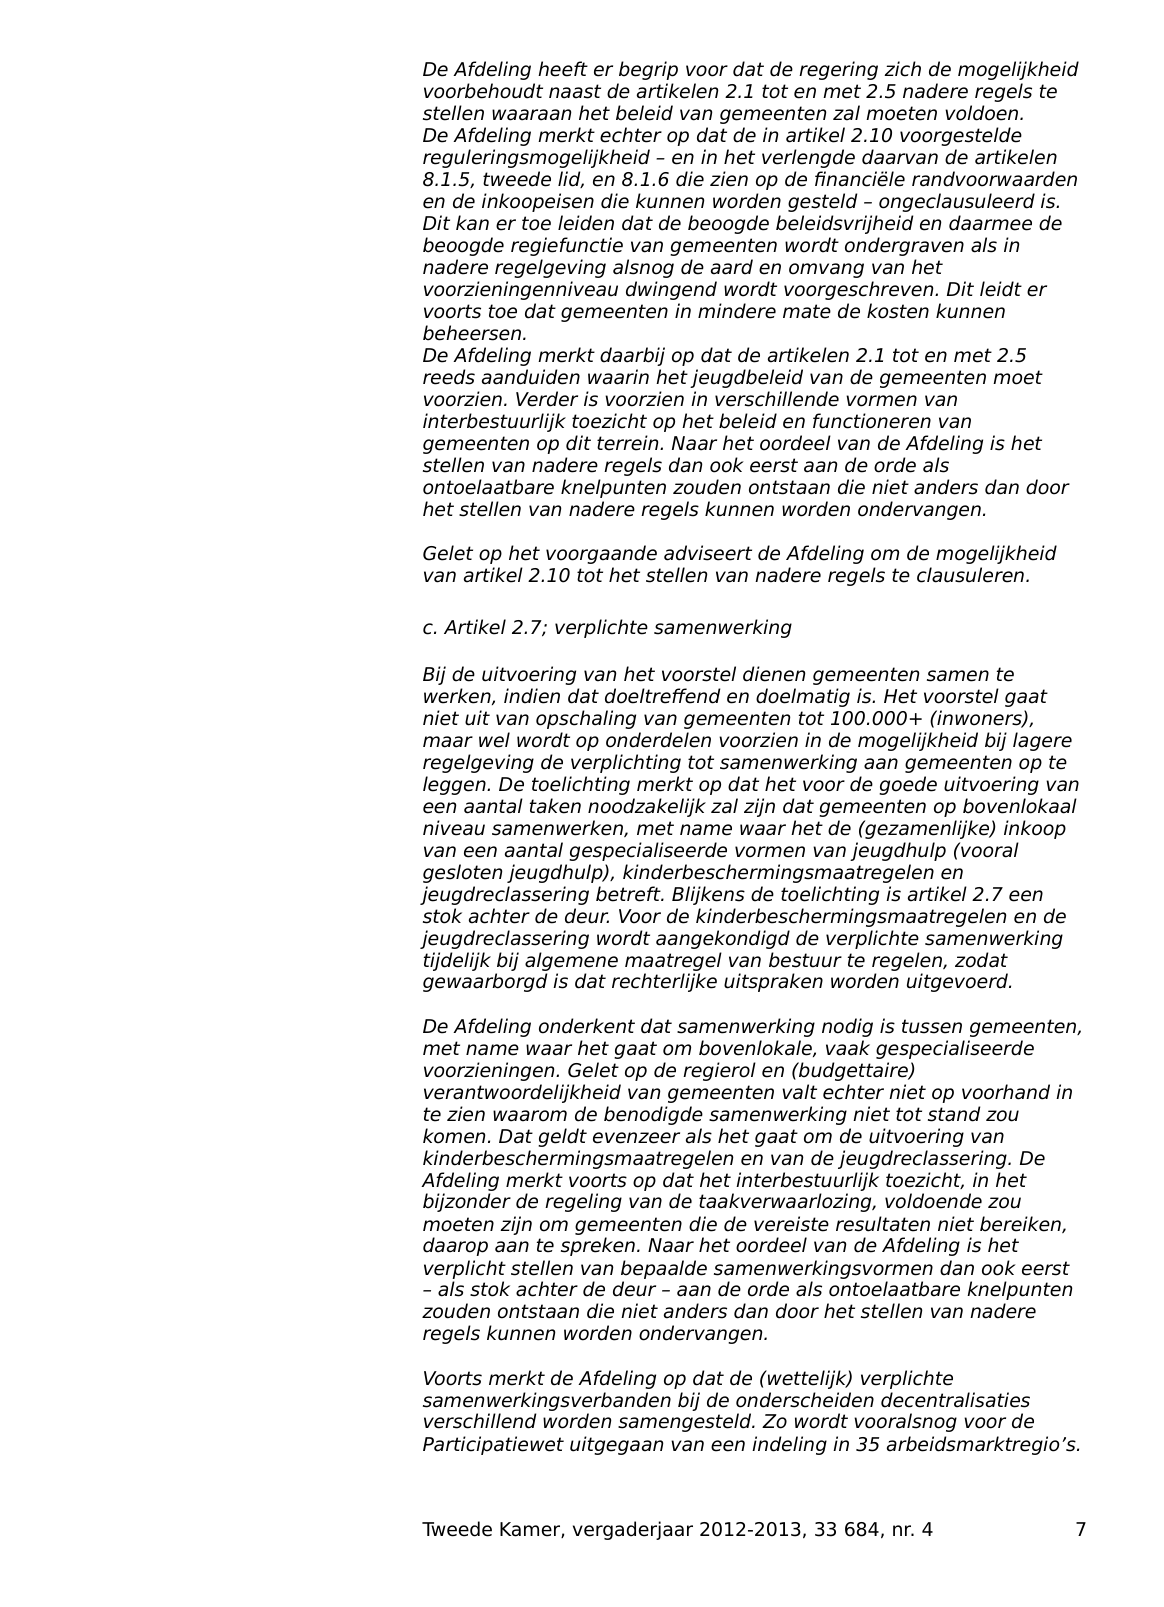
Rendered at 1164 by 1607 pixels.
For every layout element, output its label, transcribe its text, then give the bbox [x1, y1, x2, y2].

subtitle c. Artikel 2.7; verplichte samenwerking [422, 617, 1087, 639]
text Gelet op het voorgaande adviseert de Afdeling om de mogelijkheid van artikel 2.10 tot het stellen van nadere regels te clausuleren. [422, 543, 1087, 587]
text De Afdeling merkt daarbij op dat de artikelen 2.1 tot en met 2.5 reeds aanduiden waarin het jeugdbeleid van de gemeenten moet voorzien. Verder is voorzien in verschillende vormen van interbestuurlijk toezicht op het beleid en functioneren van gemeenten op dit terrein. Naar het oordeel van de Afdeling is het stellen van nadere regels dan ook eerst aan de orde als ontoelaatbare knelpunten zouden ontstaan die niet anders dan door het stellen van nadere regels kunnen worden ondervangen. [422, 345, 1087, 521]
text Bij de uitvoering van het voorstel dienen gemeenten samen te werken, indien dat doeltreffend en doelmatig is. Het voorstel gaat niet uit van opschaling van gemeenten tot 100.000+ (inwoners), maar wel wordt op onderdelen voorzien in de mogelijkheid bij lagere regelgeving de verplichting tot samenwerking aan gemeenten op te leggen. De toelichting merkt op dat het voor de goede uitvoering van een aantal taken noodzakelijk zal zijn dat gemeenten op bovenlokaal niveau samenwerken, met name waar het de (gezamenlijke) inkoop van een aantal gespecialiseerde vormen van jeugdhulp (vooral gesloten jeugdhulp), kinderbeschermingsmaatregelen en jeugdreclassering betreft. Blijkens de toelichting is artikel 2.7 een stok achter de deur. Voor de kinderbeschermingsmaatregelen en de jeugdreclassering wordt aangekondigd de verplichte samenwerking tijdelijk bij algemene maatregel van bestuur te regelen, zodat gewaarborgd is dat rechterlijke uitspraken worden uitgevoerd. [422, 664, 1087, 993]
text De Afdeling onderkent dat samenwerking nodig is tussen gemeenten, met name waar het gaat om bovenlokale, vaak gespecialiseerde voorzieningen. Gelet op de regierol en (budgettaire) verantwoordelijkheid van gemeenten valt echter niet op voorhand in te zien waarom de benodigde samenwerking niet tot stand zou komen. Dat geldt evenzeer als het gaat om de uitvoering van kinderbeschermingsmaatregelen en van de jeugdreclassering. De Afdeling merkt voorts op dat het interbestuurlijk toezicht, in het bijzonder de regeling van de taakverwaarlozing, voldoende zou moeten zijn om gemeenten die de vereiste resultaten niet bereiken, daarop aan te spreken. Naar het oordeel van de Afdeling is het verplicht stellen van bepaalde samenwerkingsvormen dan ook eerst – als stok achter de deur – aan de orde als ontoelaatbare knelpunten zouden ontstaan die niet anders dan door het stellen van nadere regels kunnen worden ondervangen. [422, 1016, 1087, 1345]
text De Afdeling merkt echter op dat de in artikel 2.10 voorgestelde reguleringsmogelijkheid – en in het verlengde daarvan de artikelen 8.1.5, tweede lid, en 8.1.6 die zien op de financiële randvoorwaarden en de inkoopeisen die kunnen worden gesteld – ongeclausuleerd is. Dit kan er toe leiden dat de beoogde beleidsvrijheid en daarmee de beoogde regiefunctie van gemeenten wordt ondergraven als in nadere regelgeving alsnog de aard en omvang van het voorzieningenniveau dwingend wordt voorgeschreven. Dit leidt er voorts toe dat gemeenten in mindere mate de kosten kunnen beheersen. [422, 125, 1087, 345]
text De Afdeling heeft er begrip voor dat de regering zich de mogelijkheid voorbehoudt naast de artikelen 2.1 tot en met 2.5 nadere regels te stellen waaraan het beleid van gemeenten zal moeten voldoen. [422, 59, 1087, 125]
text Voorts merkt de Afdeling op dat de (wettelijk) verplichte samenwerkingsverbanden bij de onderscheiden decentralisaties verschillend worden samengesteld. Zo wordt vooralsnog voor de Participatiewet uitgegaan van een indeling in 35 arbeidsmarktregio’s. [422, 1367, 1087, 1455]
